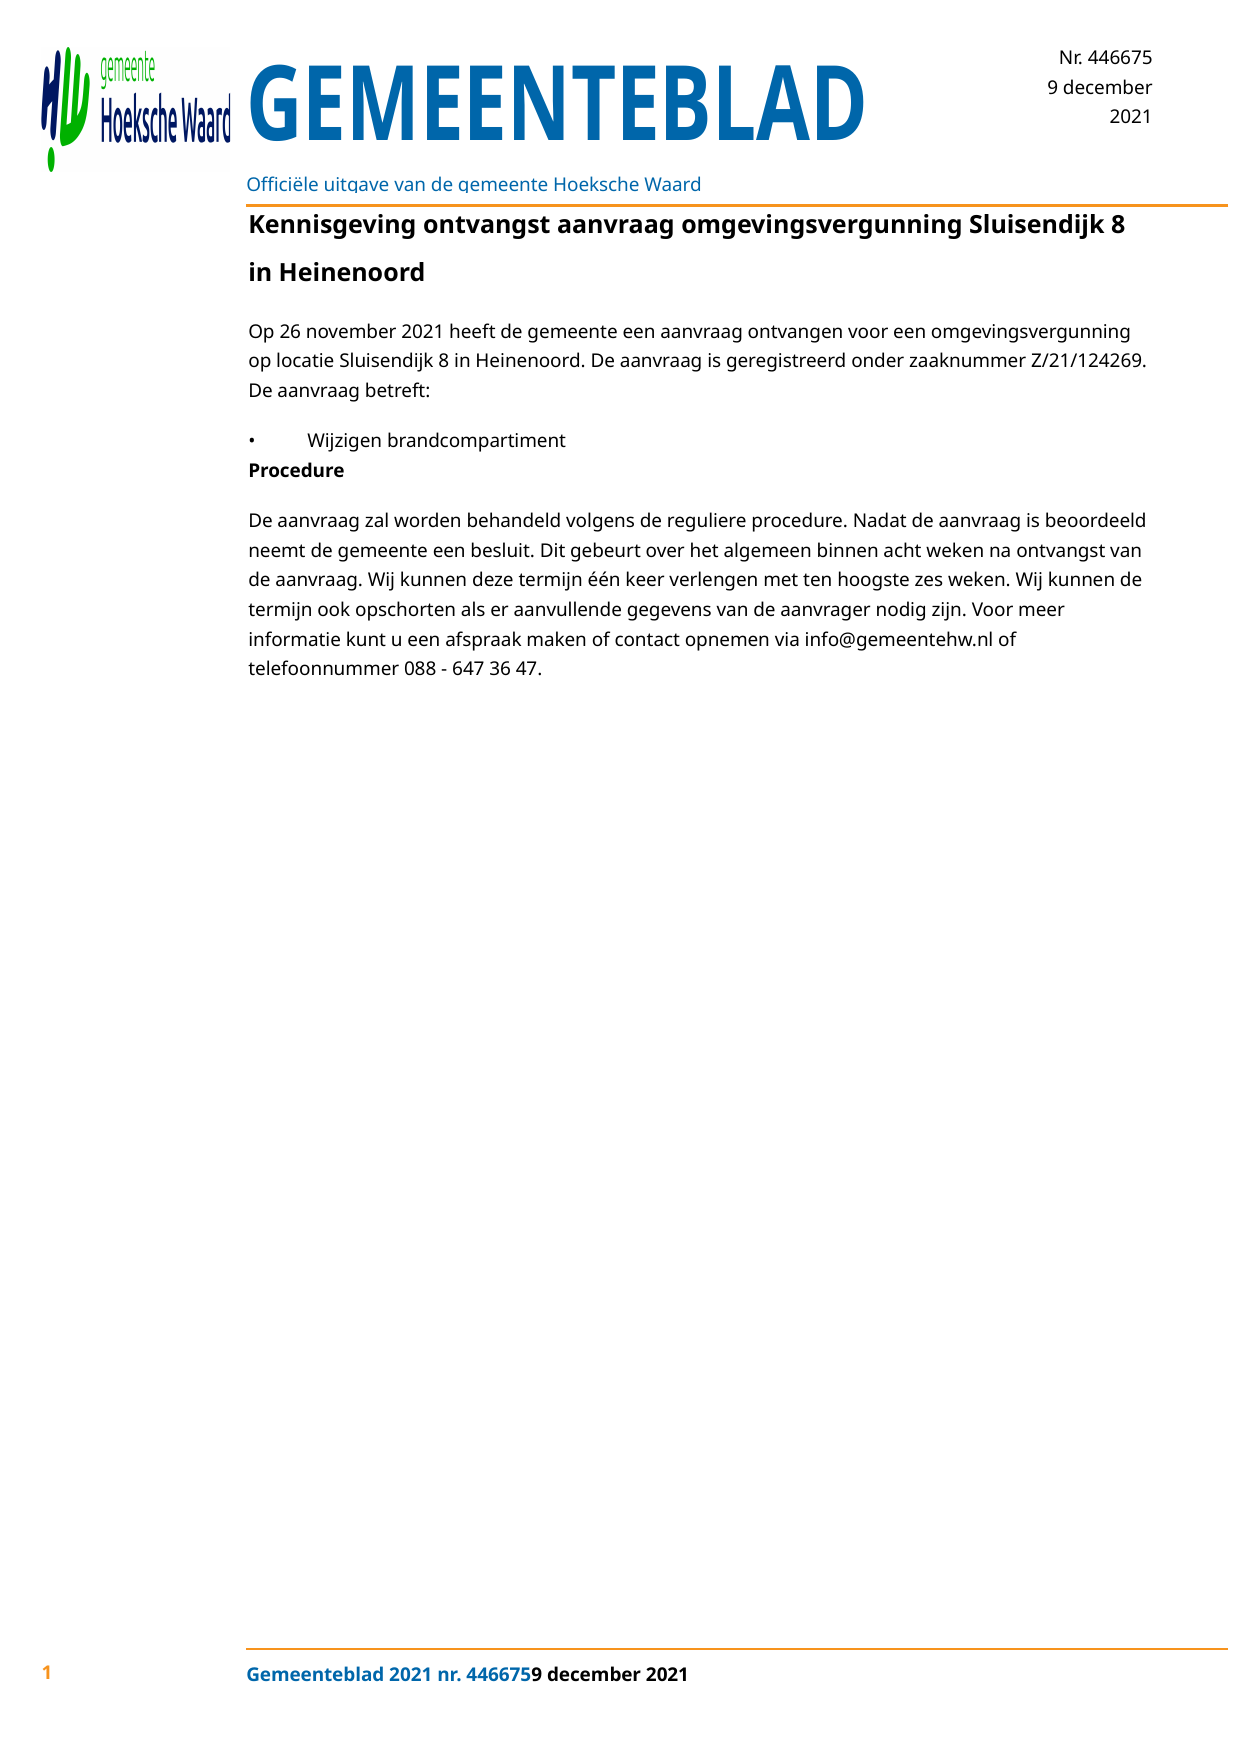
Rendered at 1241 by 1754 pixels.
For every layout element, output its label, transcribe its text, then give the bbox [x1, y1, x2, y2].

text Kennisgeving ontvangst aanvraag omgevingsvergunning Sluisendijk 8 in Heinenoord [248, 207, 1152, 288]
picture [41, 47, 231, 172]
text De aanvraag zal worden behandeld volgens de reguliere procedure. Nadat de aanvraag is beoordeeld neemt de gemeente een besluit. Dit gebeurt over het algemeen binnen acht weken na ontvangst van de aanvraag. Wij kunnen deze termijn één keer verlengen met ten hoogste zes weken. Wij kunnen de termijn ook opschorten als er aanvullende gegevens van de aanvrager nodig zijn. Voor meer informatie kunt u een afspraak maken of contact opnemen via info@gemeentehw.nl of telefoonnummer 088 - 647 36 47. [248, 507, 1152, 681]
list Wijzigen brandcompartiment [248, 427, 1152, 453]
text Op 26 november 2021 heeft de gemeente een aanvraag ontvangen voor een omgevingsvergunning op locatie Sluisendijk 8 in Heinenoord. De aanvraag is geregistreerd onder zaaknummer Z/21/124269. De aanvraag betreft: [248, 318, 1152, 403]
text Procedure [248, 457, 1152, 483]
